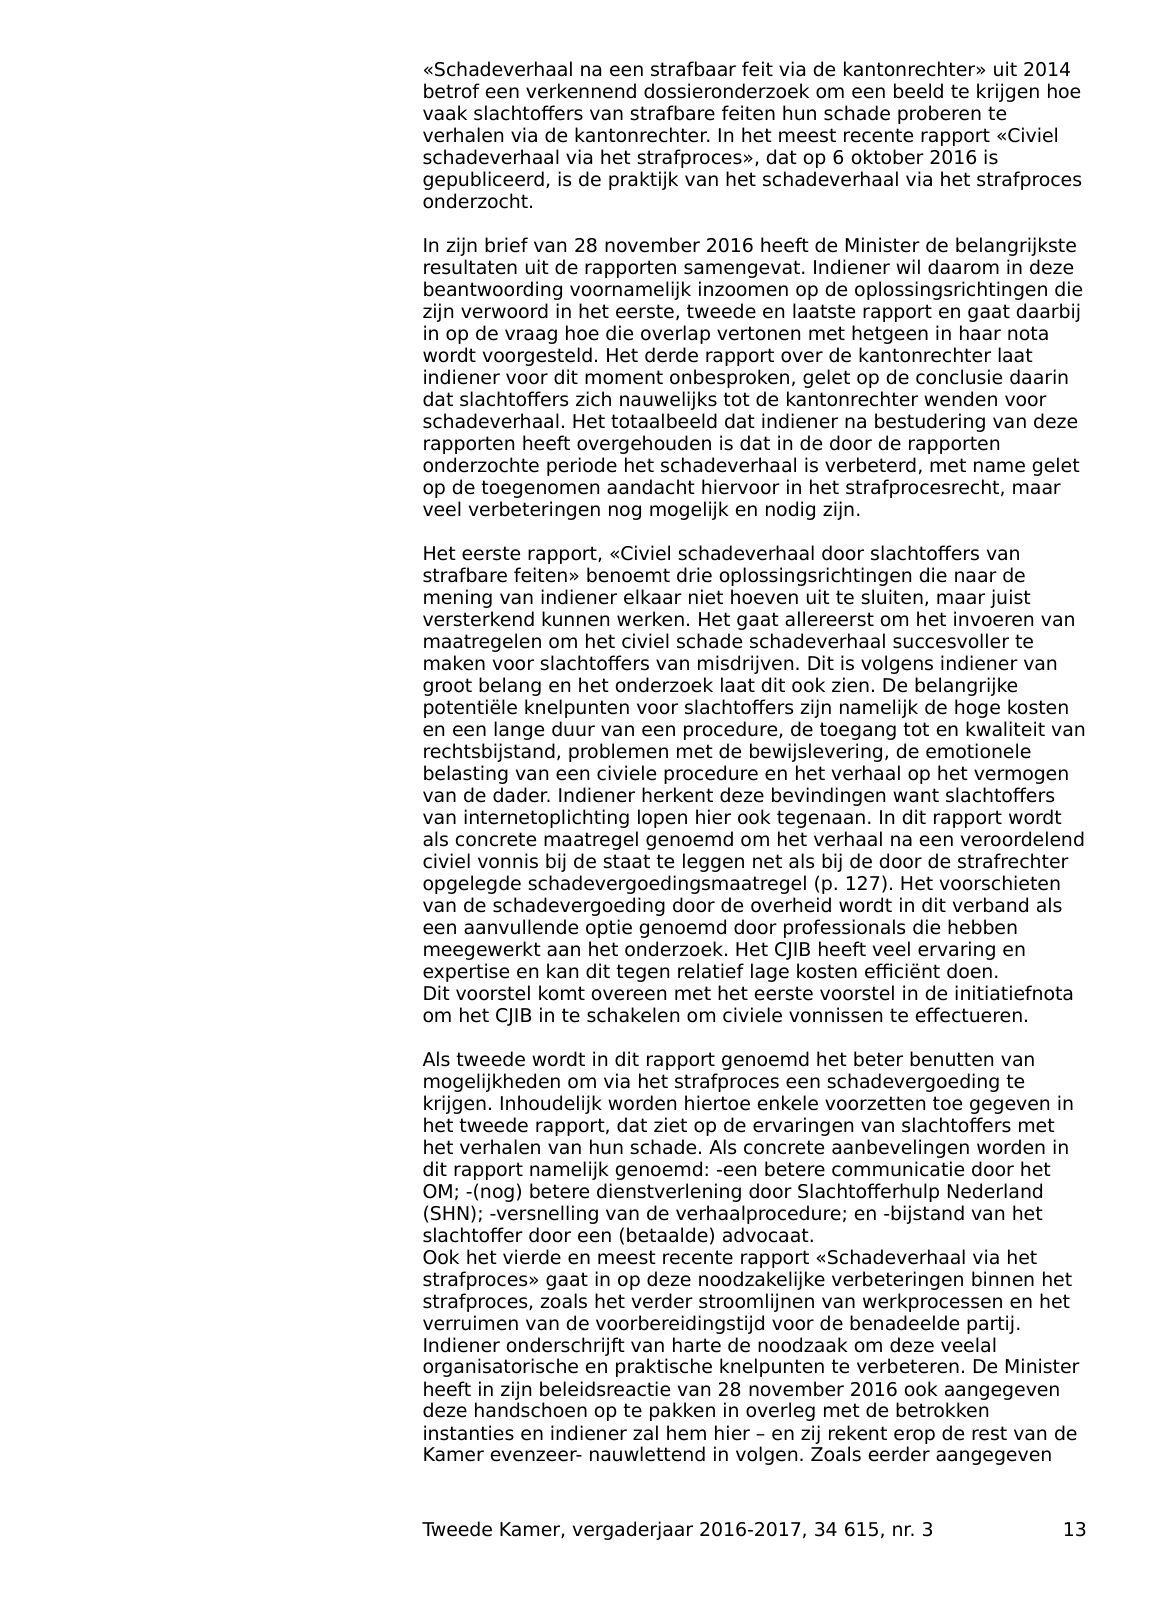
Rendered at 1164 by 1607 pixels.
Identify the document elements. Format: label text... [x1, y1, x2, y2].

text Indiener onderschrijft van harte de noodzaak om deze veelal organisatorische en praktische knelpunten te verbeteren. De Minister heeft in zijn beleidsreactie van 28 november 2016 ook aangegeven deze handschoen op te pakken in overleg met de betrokken instanties en indiener zal hem hier – en zij rekent erop de rest van de Kamer evenzeer- nauwlettend in volgen. Zoals eerder aangegeven [422, 1334, 1087, 1466]
text In zijn brief van 28 november 2016 heeft de Minister de belangrijkste resultaten uit de rapporten samengevat. Indiener wil daarom in deze beantwoording voornamelijk inzoomen op de oplossingsrichtingen die zijn verwoord in het eerste, tweede en laatste rapport en gaat daarbij in op de vraag hoe die overlap vertonen met hetgeen in haar nota wordt voorgesteld. Het derde rapport over de kantonrechter laat indiener voor dit moment onbesproken, gelet op de conclusie daarin dat slachtoffers zich nauwelijks tot de kantonrechter wenden voor schadeverhaal. Het totaalbeeld dat indiener na bestudering van deze rapporten heeft overgehouden is dat in de door de rapporten onderzochte periode het schadeverhaal is verbeterd, met name gelet op de toegenomen aandacht hiervoor in het strafprocesrecht, maar veel verbeteringen nog mogelijk en nodig zijn. [422, 235, 1087, 521]
text Als tweede wordt in dit rapport genoemd het beter benutten van mogelijkheden om via het strafproces een schadevergoeding te krijgen. Inhoudelijk worden hiertoe enkele voorzetten toe gegeven in het tweede rapport, dat ziet op de ervaringen van slachtoffers met het verhalen van hun schade. Als concrete aanbevelingen worden in dit rapport namelijk genoemd: -een betere communicatie door het OM; -(nog) betere dienstverlening door Slachtofferhulp Nederland (SHN); -versnelling van de verhaalprocedure; en -bijstand van het slachtoffer door een (betaalde) advocaat. [422, 1049, 1087, 1247]
text «Schadeverhaal na een strafbaar feit via de kantonrechter» uit 2014 betrof een verkennend dossieronderzoek om een beeld te krijgen hoe vaak slachtoffers van strafbare feiten hun schade proberen te verhalen via de kantonrechter. In het meest recente rapport «Civiel schadeverhaal via het strafproces», dat op 6 oktober 2016 is gepubliceerd, is de praktijk van het schadeverhaal via het strafproces onderzocht. [422, 59, 1087, 213]
text Ook het vierde en meest recente rapport «Schadeverhaal via het strafproces» gaat in op deze noodzakelijke verbeteringen binnen het strafproces, zoals het verder stroomlijnen van werkprocessen en het verruimen van de voorbereidingstijd voor de benadeelde partij. [422, 1247, 1087, 1334]
text Dit voorstel komt overeen met het eerste voorstel in de initiatiefnota om het CJIB in te schakelen om civiele vonnissen te effectueren. [422, 983, 1087, 1027]
text Het eerste rapport, «Civiel schadeverhaal door slachtoffers van strafbare feiten» benoemt drie oplossingsrichtingen die naar de mening van indiener elkaar niet hoeven uit te sluiten, maar juist versterkend kunnen werken. Het gaat allereerst om het invoeren van maatregelen om het civiel schade schadeverhaal succesvoller te maken voor slachtoffers van misdrijven. Dit is volgens indiener van groot belang en het onderzoek laat dit ook zien. De belangrijke potentiële knelpunten voor slachtoffers zijn namelijk de hoge kosten en een lange duur van een procedure, de toegang tot en kwaliteit van rechtsbijstand, problemen met de bewijslevering, de emotionele belasting van een civiele procedure en het verhaal op het vermogen van de dader. Indiener herkent deze bevindingen want slachtoffers van internetoplichting lopen hier ook tegenaan. In dit rapport wordt als concrete maatregel genoemd om het verhaal na een veroordelend civiel vonnis bij de staat te leggen net als bij de door de strafrechter opgelegde schadevergoedingsmaatregel (p. 127). Het voorschieten van de schadevergoeding door de overheid wordt in dit verband als een aanvullende optie genoemd door professionals die hebben meegewerkt aan het onderzoek. Het CJIB heeft veel ervaring en expertise en kan dit tegen relatief lage kosten efficiënt doen. [422, 543, 1087, 983]
